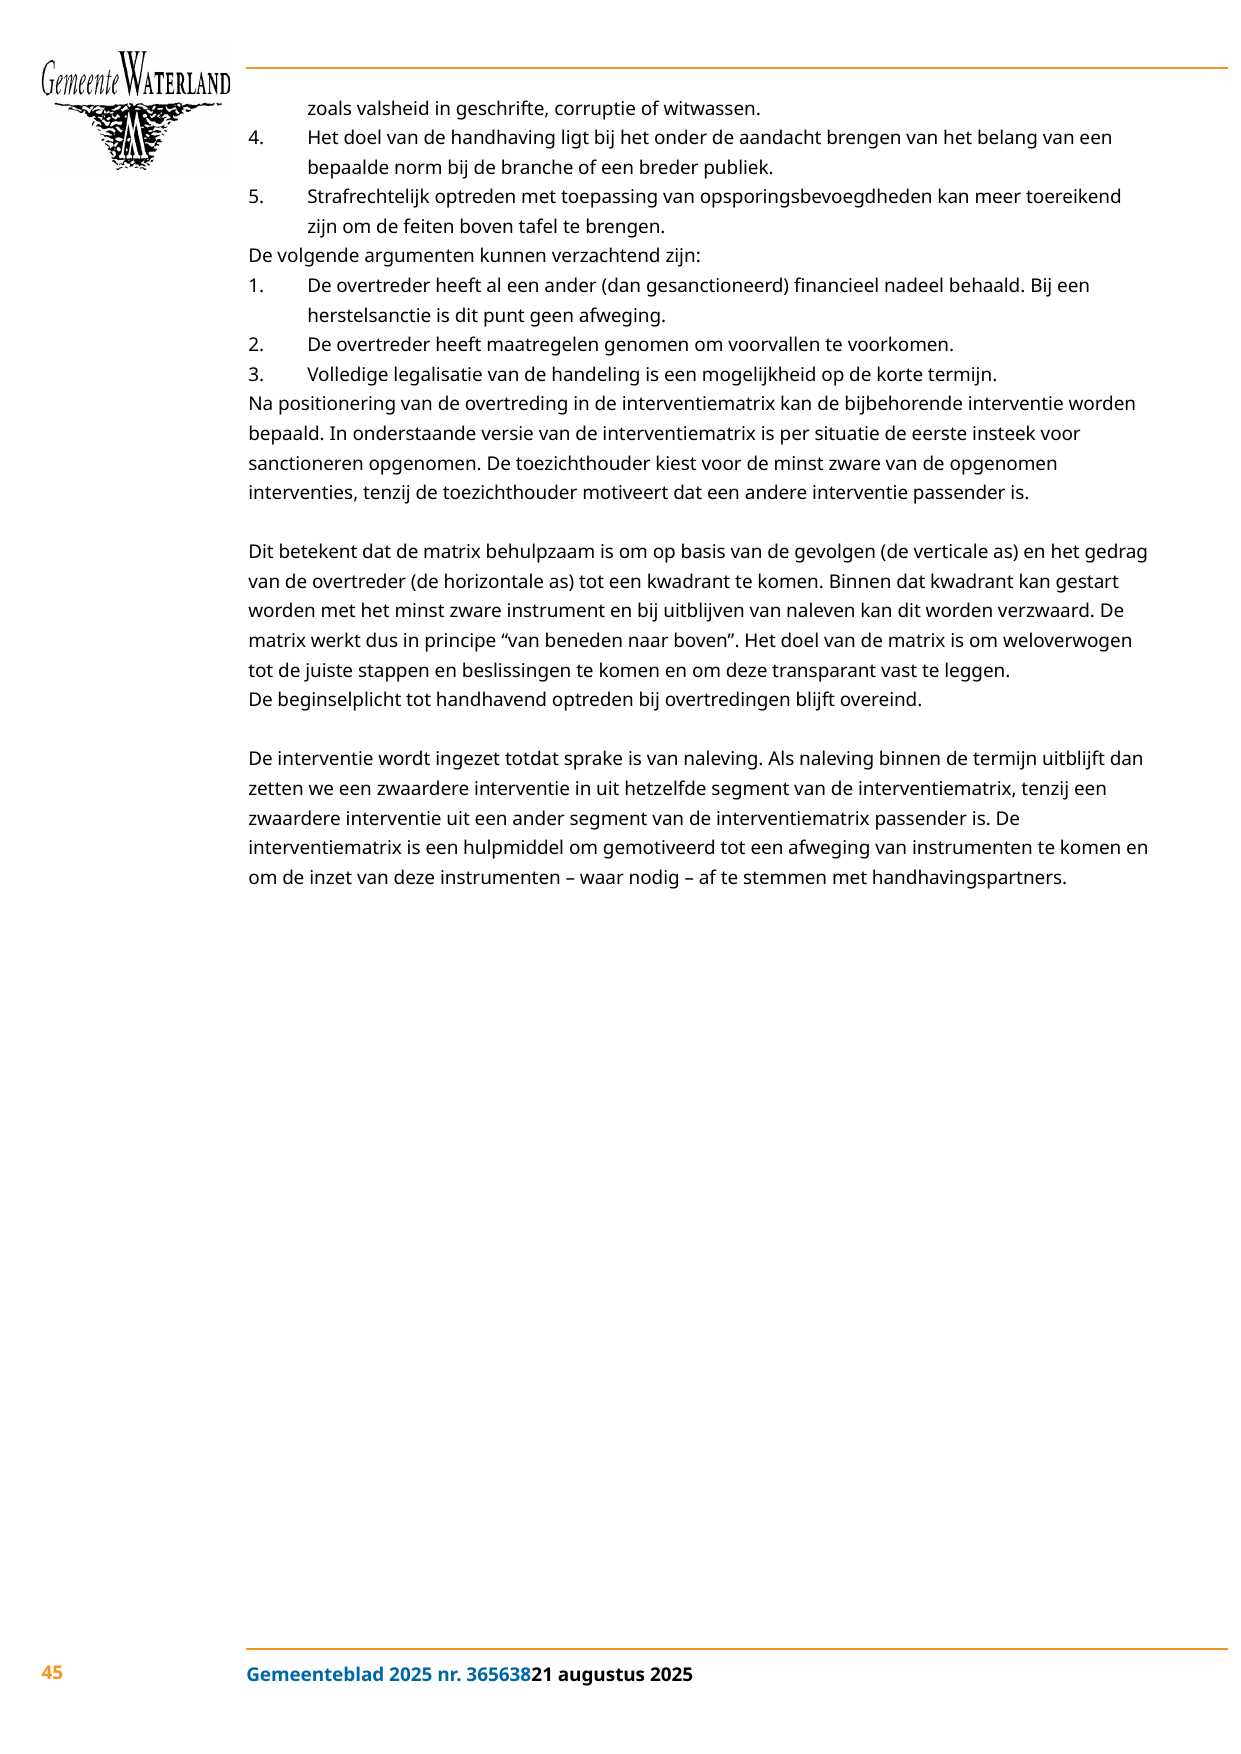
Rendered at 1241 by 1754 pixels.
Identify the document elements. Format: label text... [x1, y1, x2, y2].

text De interventie wordt ingezet totdat sprake is van naleving. Als naleving binnen de termijn uitblijft dan zetten we een zwaardere interventie in uit hetzelfde segment van de interventiematrix, tenzij een zwaardere interventie uit een ander segment van de interventiematrix passender is. De interventiematrix is een hulpmiddel om gemotiveerd tot een afweging van instrumenten te komen en om de inzet van deze instrumenten – waar nodig – af te stemmen met handhavingspartners. [248, 746, 1152, 890]
text De beginselplicht tot handhavend optreden bij overtredingen blijft overeind. [248, 686, 1152, 712]
list De overtreder heeft al een ander (dan gesanctioneerd) financieel nadeel behaald. Bij een herstelsanctie is dit punt geen afweging. [248, 272, 1152, 328]
text De volgende argumenten kunnen verzachtend zijn: [248, 243, 1152, 268]
text Na positionering van de overtreding in de interventiematrix kan de bijbehorende interventie worden bepaald. In onderstaande versie van de interventiematrix is per situatie de eerste insteek voor sanctioneren opgenomen. De toezichthouder kiest voor de minst zware van de opgenomen interventies, tenzij de toezichthouder motiveert dat een andere interventie passender is. [248, 391, 1152, 505]
text Dit betekent dat de matrix behulpzaam is om op basis van de gevolgen (de verticale as) en het gedrag van de overtreder (de horizontale as) tot een kwadrant te komen. Binnen dat kwadrant kan gestart worden met het minst zware instrument en bij uitblijven van naleven kan dit worden verzwaard. De matrix werkt dus in principe “van beneden naar boven”. Het doel van de matrix is om weloverwogen tot de juiste stappen en beslissingen te komen en om deze transparant vast te leggen. [248, 538, 1152, 683]
list zoals valsheid in geschrifte, corruptie of witwassen. [248, 95, 1152, 121]
list Volledige legalisatie van de handeling is een mogelijkheid op de korte termijn. [248, 361, 1152, 387]
list Strafrechtelijk optreden met toepassing van opsporingsbevoegdheden kan meer toereikend zijn om de feiten boven tafel te brengen. [248, 183, 1152, 239]
list De overtreder heeft maatregelen genomen om voorvallen te voorkomen. [248, 331, 1152, 357]
list Het doel van de handhaving ligt bij het onder de aandacht brengen van het belang van een bepaalde norm bij de branche of een breder publiek. [248, 124, 1152, 180]
picture [41, 47, 231, 172]
